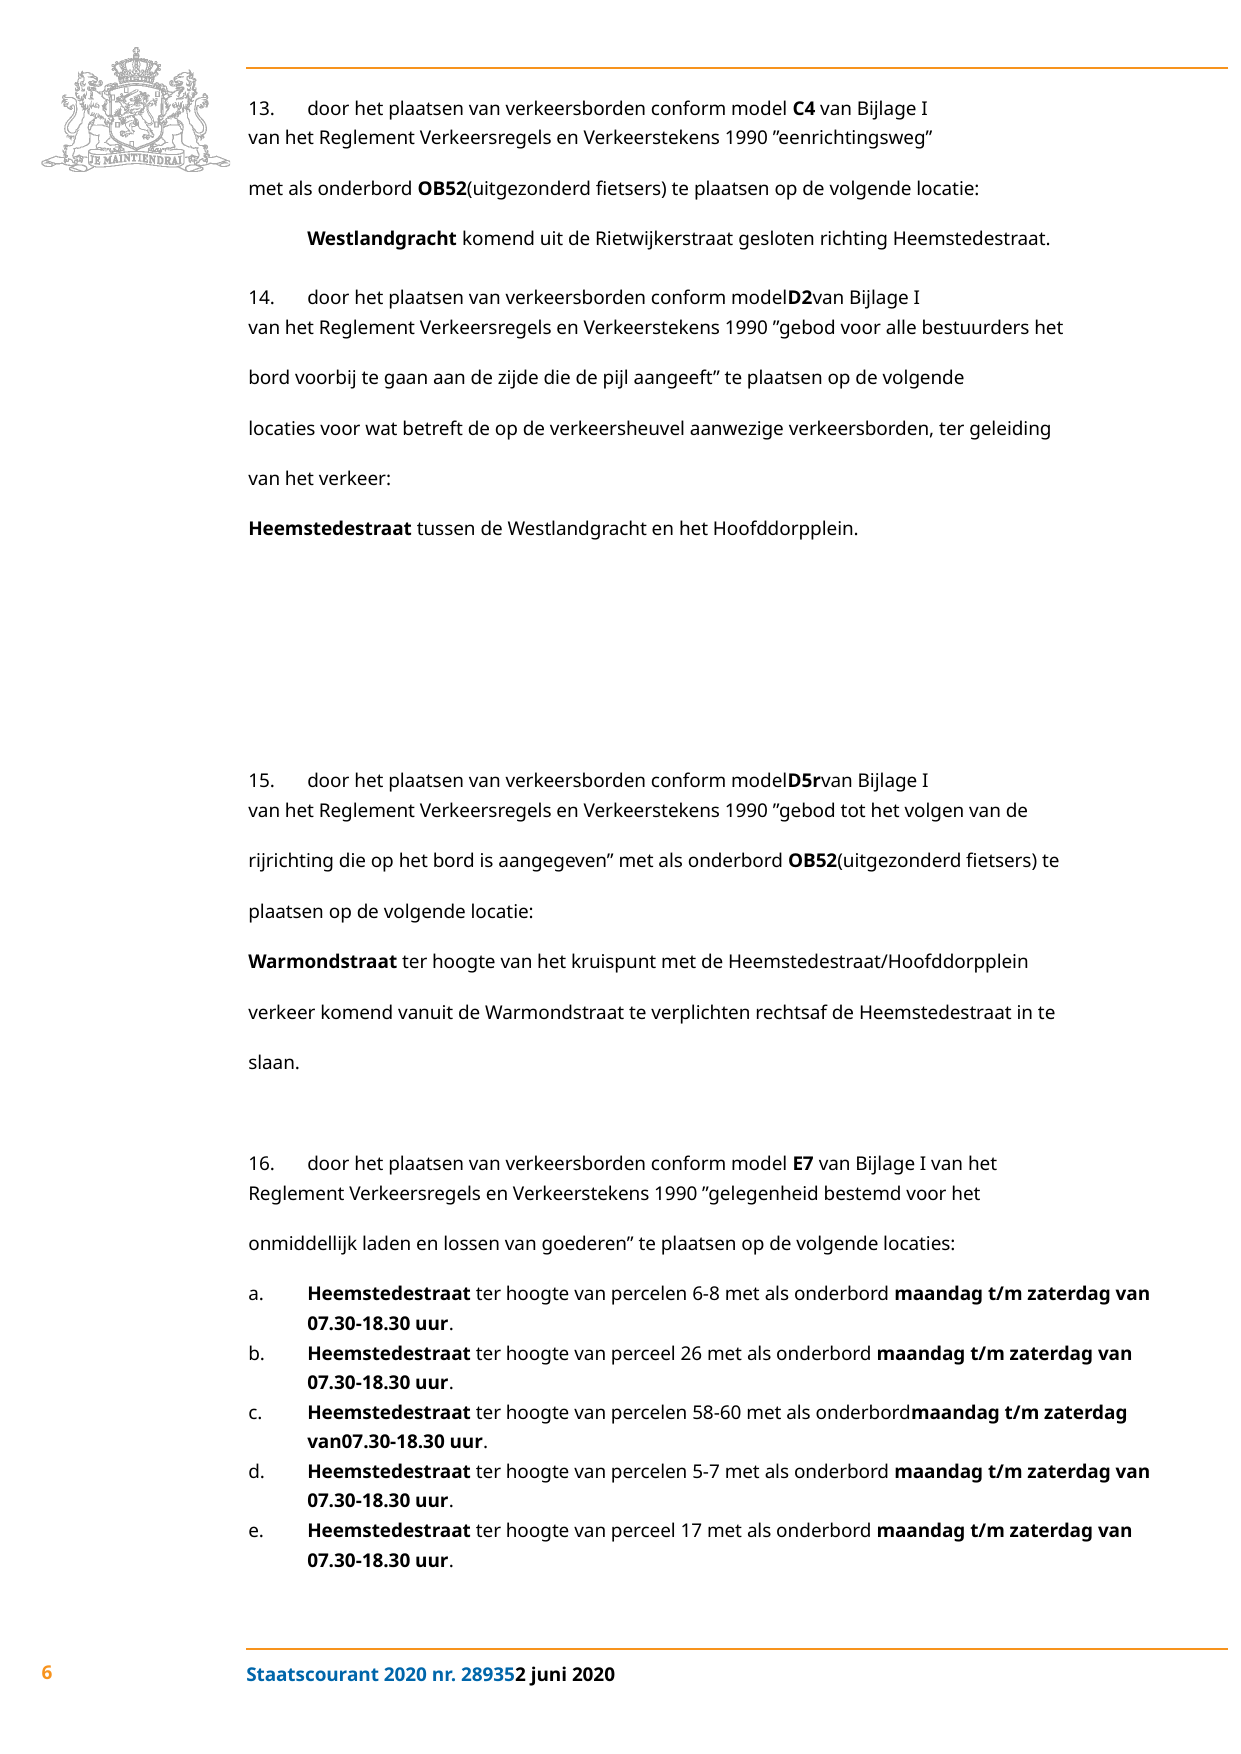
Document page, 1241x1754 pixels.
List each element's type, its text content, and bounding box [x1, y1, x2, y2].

text onmiddellijk laden en lossen van goederen” te plaatsen op de volgende locaties: [248, 1230, 1152, 1256]
list Heemstedestraat ter hoogte van perceel 26 met als onderbord maandag t/m zaterdag van 07.30-18.30 uur. [248, 1340, 1152, 1395]
text van het Reglement Verkeersregels en Verkeerstekens 1990 ”gebod voor alle bestuurders het [248, 314, 1152, 340]
list door het plaatsen van verkeersborden conform model C4 van Bijlage I [248, 95, 1152, 121]
picture [41, 47, 231, 172]
text bord voorbij te gaan aan de zijde die de pijl aangeeft” te plaatsen op de volgende [248, 364, 1152, 390]
text verkeer komend vanuit de Warmondstraat te verplichten rechtsaf de Heemstedestraat in te [248, 999, 1152, 1025]
list Heemstedestraat ter hoogte van percelen 5-7 met als onderbord maandag t/m zaterdag van 07.30-18.30 uur. [248, 1458, 1152, 1513]
list door het plaatsen van verkeersborden conform modelD5rvan Bijlage I [248, 768, 1152, 793]
text locaties voor wat betreft de op de verkeersheuvel aanwezige verkeersborden, ter geleiding [248, 415, 1152, 441]
list Westlandgracht komend uit de Rietwijkerstraat gesloten richting Heemstedestraat. [248, 225, 1152, 251]
text Heemstedestraat tussen de Westlandgracht en het Hoofddorpplein. [248, 516, 1152, 541]
text met als onderbord OB52(uitgezonderd fietsers) te plaatsen op de volgende locatie: [248, 175, 1152, 201]
text plaatsen op de volgende locatie: [248, 898, 1152, 924]
text Warmondstraat ter hoogte van het kruispunt met de Heemstedestraat/Hoofddorpplein [248, 948, 1152, 974]
list Heemstedestraat ter hoogte van percelen 6-8 met als onderbord maandag t/m zaterdag van 07.30-18.30 uur. [248, 1281, 1152, 1336]
text van het Reglement Verkeersregels en Verkeerstekens 1990 ”gebod tot het volgen van de [248, 797, 1152, 823]
list Heemstedestraat ter hoogte van percelen 58-60 met als onderbordmaandag t/m zaterdag van07.30-18.30 uur. [248, 1399, 1152, 1454]
text slaan. [248, 1049, 1152, 1075]
list Heemstedestraat ter hoogte van perceel 17 met als onderbord maandag t/m zaterdag van 07.30-18.30 uur. [248, 1517, 1152, 1573]
list door het plaatsen van verkeersborden conform model E7 van Bijlage I van het [248, 1150, 1152, 1176]
text van het verkeer: [248, 465, 1152, 491]
text rijrichting die op het bord is aangegeven” met als onderbord OB52(uitgezonderd fietsers) te [248, 848, 1152, 873]
text Reglement Verkeersregels en Verkeerstekens 1990 ”gelegenheid bestemd voor het [248, 1180, 1152, 1206]
text van het Reglement Verkeersregels en Verkeerstekens 1990 ”eenrichtingsweg” [248, 124, 1152, 150]
list door het plaatsen van verkeersborden conform modelD2van Bijlage I [248, 284, 1152, 310]
